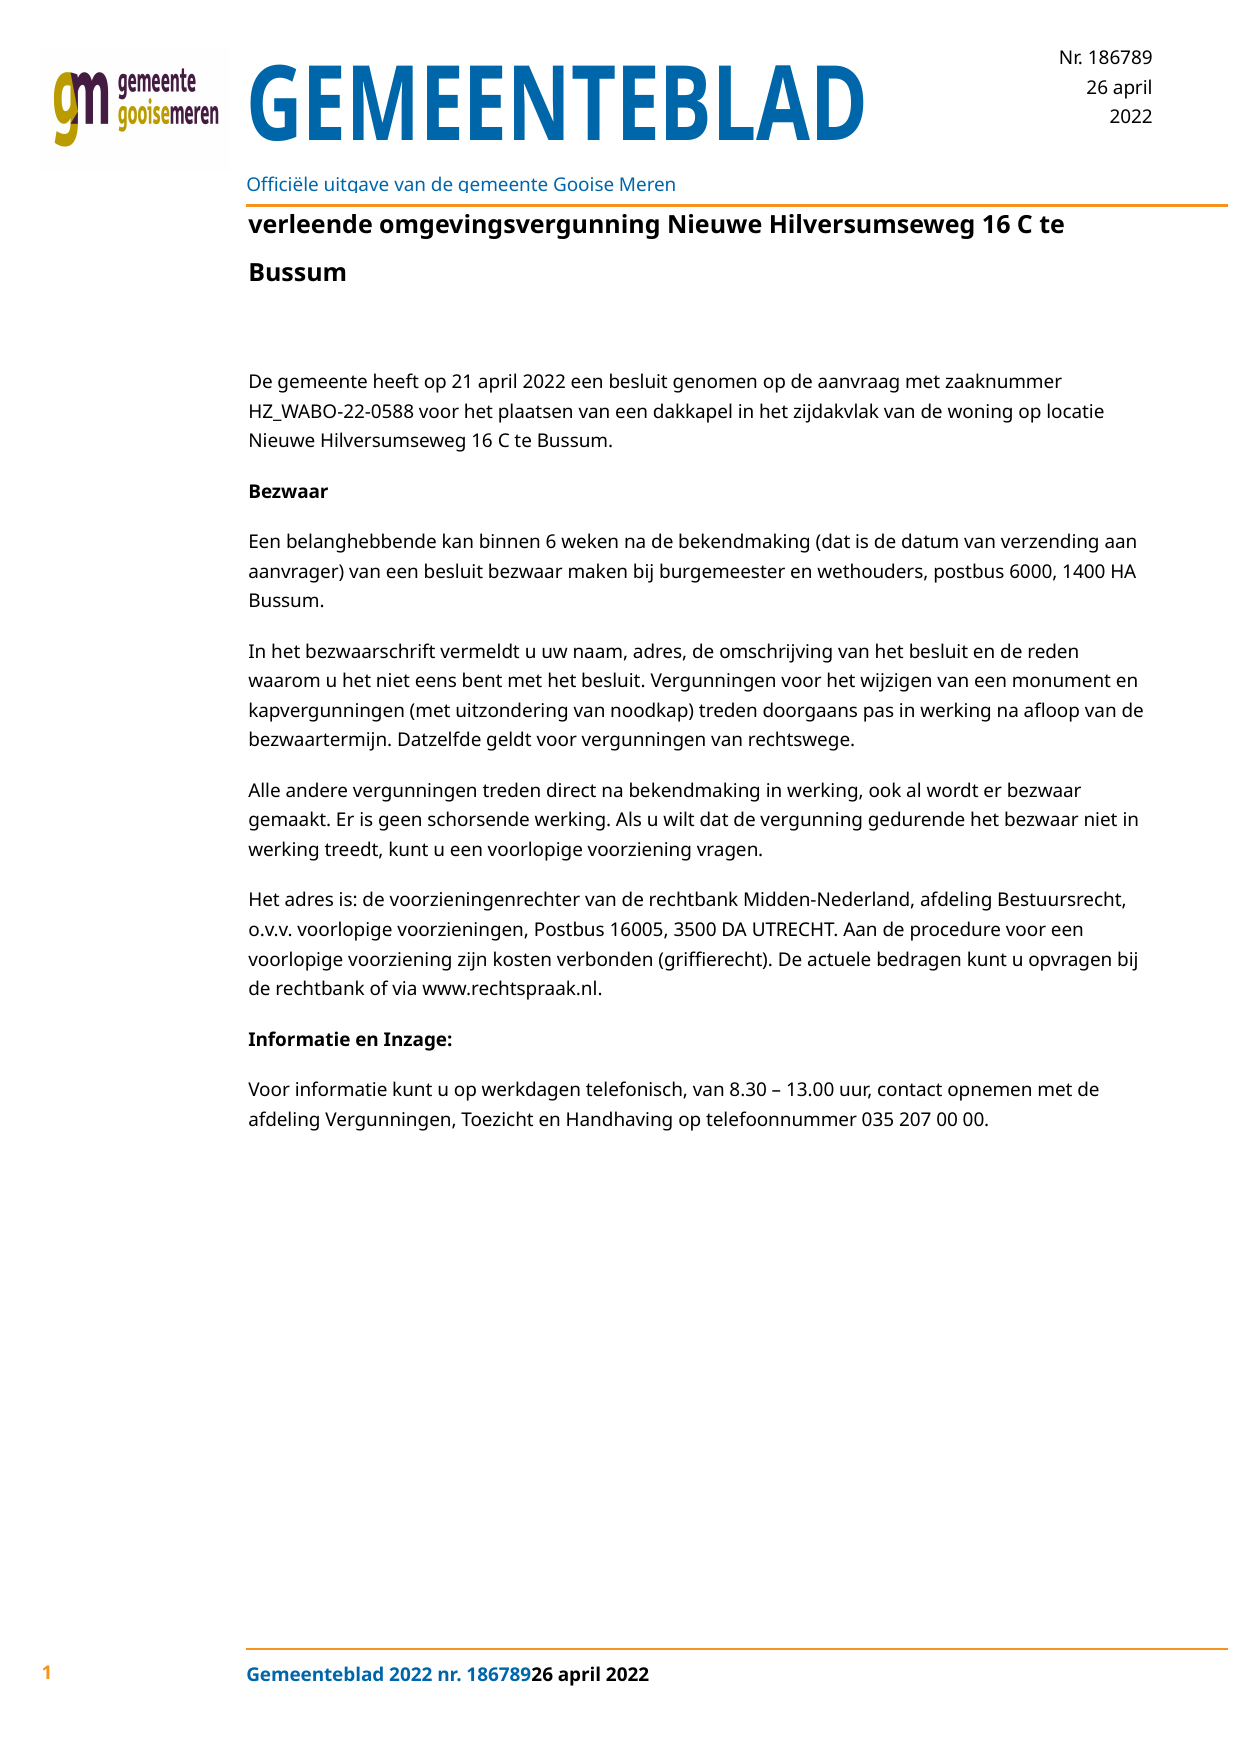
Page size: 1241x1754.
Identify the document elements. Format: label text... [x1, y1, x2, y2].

picture [41, 47, 231, 172]
text Bezwaar [248, 478, 1152, 504]
text Het adres is: de voorzieningenrechter van de rechtbank Midden-Nederland, afdeling Bestuursrecht, o.v.v. voorlopige voorzieningen, Postbus 16005, 3500 DA UTRECHT. Aan de procedure voor een voorlopige voorziening zijn kosten verbonden (griffierecht). De actuele bedragen kunt u opvragen bij de rechtbank of via www.rechtspraak.nl. [248, 887, 1152, 1001]
text Een belanghebbende kan binnen 6 weken na de bekendmaking (dat is de datum van verzending aan aanvrager) van een besluit bezwaar maken bij burgemeester en wethouders, postbus 6000, 1400 HA Bussum. [248, 528, 1152, 613]
text De gemeente heeft op 21 april 2022 een besluit genomen op de aanvraag met zaaknummer HZ_WABO-22-0588 voor het plaatsen van een dakkapel in het zijdakvlak van de woning op locatie Nieuwe Hilversumseweg 16 C te Bussum. [248, 368, 1152, 453]
text In het bezwaarschrift vermeldt u uw naam, adres, de omschrijving van het besluit en de reden waarom u het niet eens bent met het besluit. Vergunningen voor het wijzigen van een monument en kapvergunningen (met uitzondering van noodkap) treden doorgaans pas in werking na afloop van de bezwaartermijn. Datzelfde geldt voor vergunningen van rechtswege. [248, 638, 1152, 752]
text verleende omgevingsvergunning Nieuwe Hilversumseweg 16 C te Bussum [248, 207, 1152, 288]
text Voor informatie kunt u op werkdagen telefonisch, van 8.30 – 13.00 uur, contact opnemen met de afdeling Vergunningen, Toezicht en Handhaving op telefoonnummer 035 207 00 00. [248, 1076, 1152, 1132]
text Informatie en Inzage: [248, 1026, 1152, 1052]
text Alle andere vergunningen treden direct na bekendmaking in werking, ook al wordt er bezwaar gemaakt. Er is geen schorsende werking. Als u wilt dat de vergunning gedurende het bezwaar niet in werking treedt, kunt u een voorlopige voorziening vragen. [248, 777, 1152, 862]
